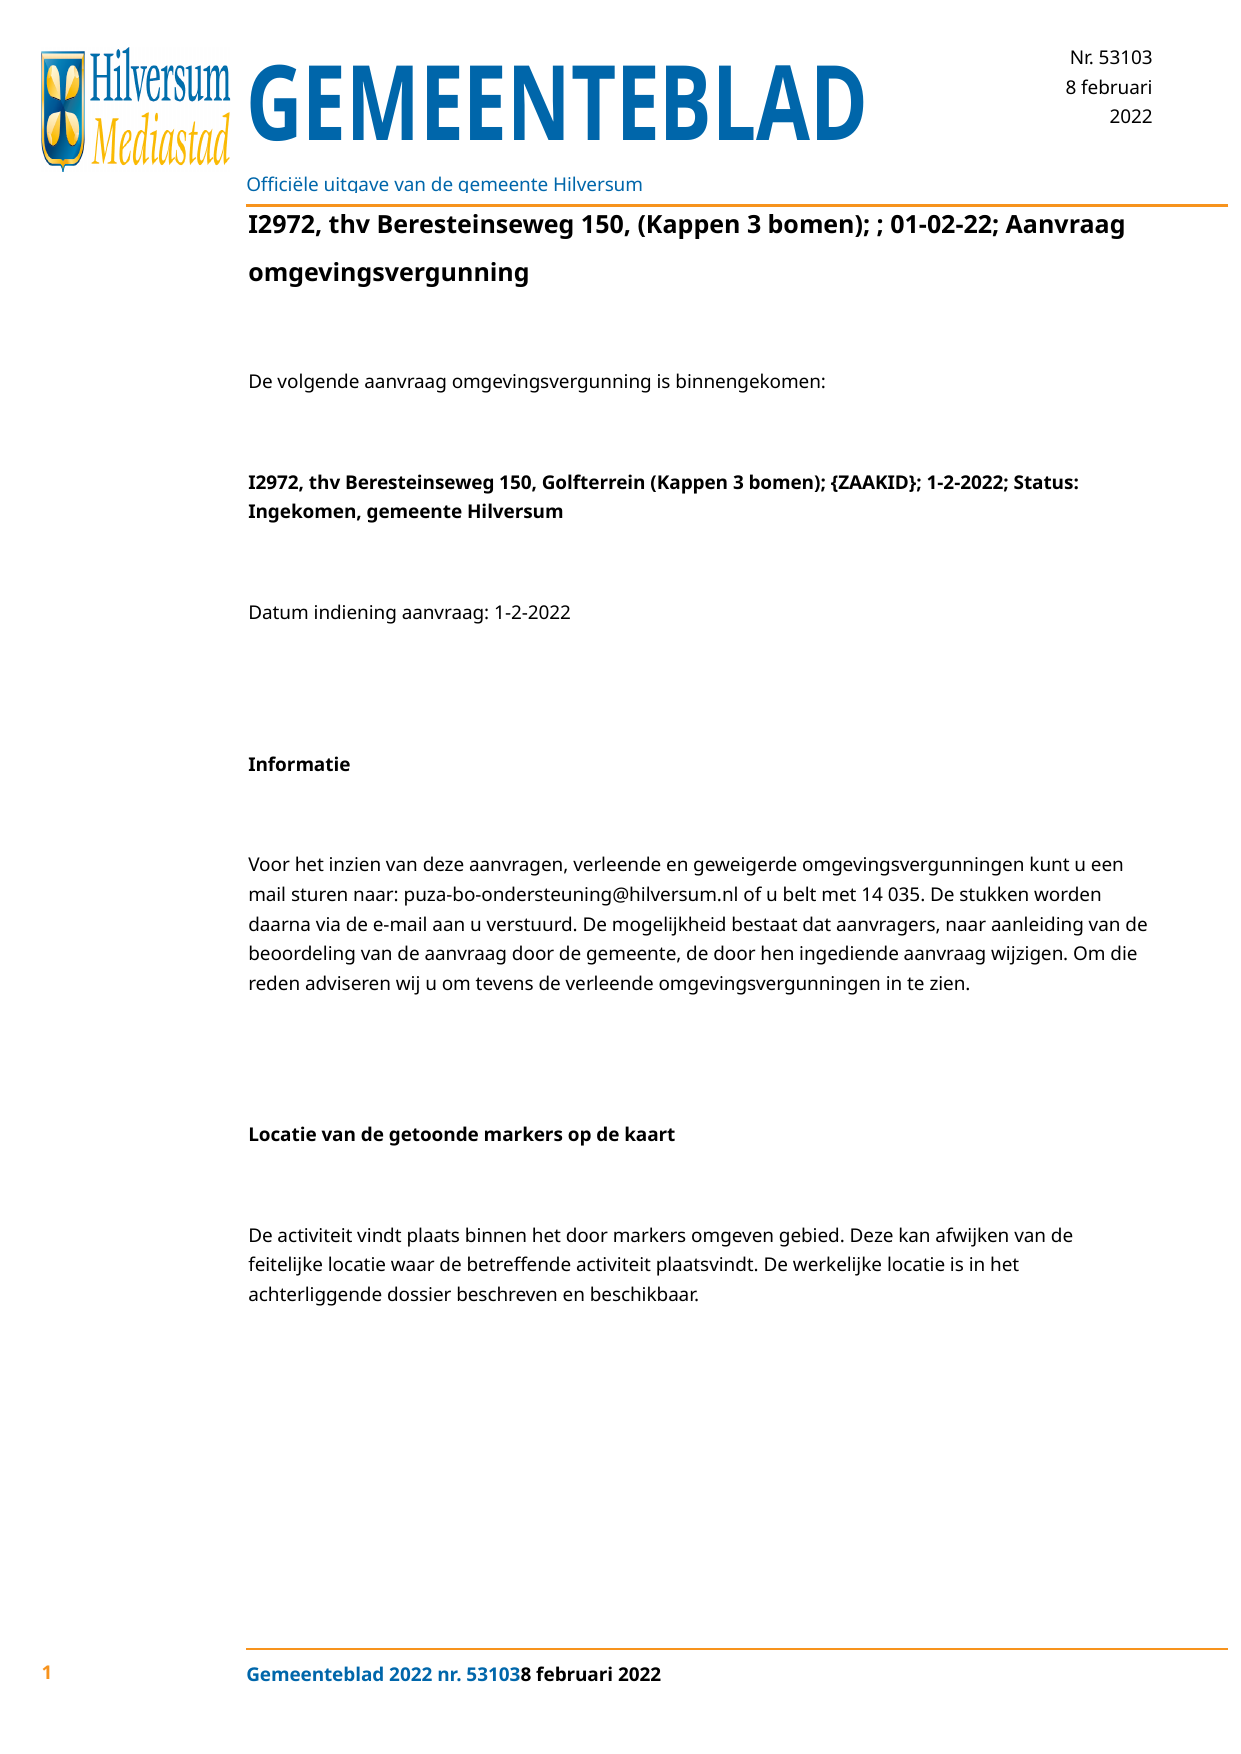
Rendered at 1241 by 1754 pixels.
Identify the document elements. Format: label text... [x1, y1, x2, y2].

text De activiteit vindt plaats binnen het door markers omgeven gebied. Deze kan afwijken van de feitelijke locatie waar de betreffende activiteit plaatsvindt. De werkelijke locatie is in het achterliggende dossier beschreven en beschikbaar. [248, 1222, 1152, 1307]
text Locatie van de getoonde markers op de kaart [248, 1121, 1152, 1147]
text De volgende aanvraag omgevingsvergunning is binnengekomen: [248, 368, 1152, 394]
text Datum indiening aanvraag: 1-2-2022 [248, 599, 1152, 625]
picture [41, 47, 231, 172]
text Voor het inzien van deze aanvragen, verleende en geweigerde omgevingsvergunningen kunt u een mail sturen naar: puza-bo-ondersteuning@hilversum.nl of u belt met 14 035. De stukken worden daarna via de e-mail aan u verstuurd. De mogelijkheid bestaat dat aanvragers, naar aanleiding van de beoordeling van de aanvraag door de gemeente, de door hen ingediende aanvraag wijzigen. Om die reden adviseren wij u om tevens de verleende omgevingsvergunningen in te zien. [248, 852, 1152, 996]
text I2972, thv Beresteinseweg 150, (Kappen 3 bomen); ; 01-02-22; Aanvraag omgevingsvergunning [248, 207, 1152, 288]
text I2972, thv Beresteinseweg 150, Golfterrein (Kappen 3 bomen); {ZAAKID}; 1-2-2022; Status: Ingekomen, gemeente Hilversum [248, 469, 1152, 524]
text Informatie [248, 751, 1152, 777]
